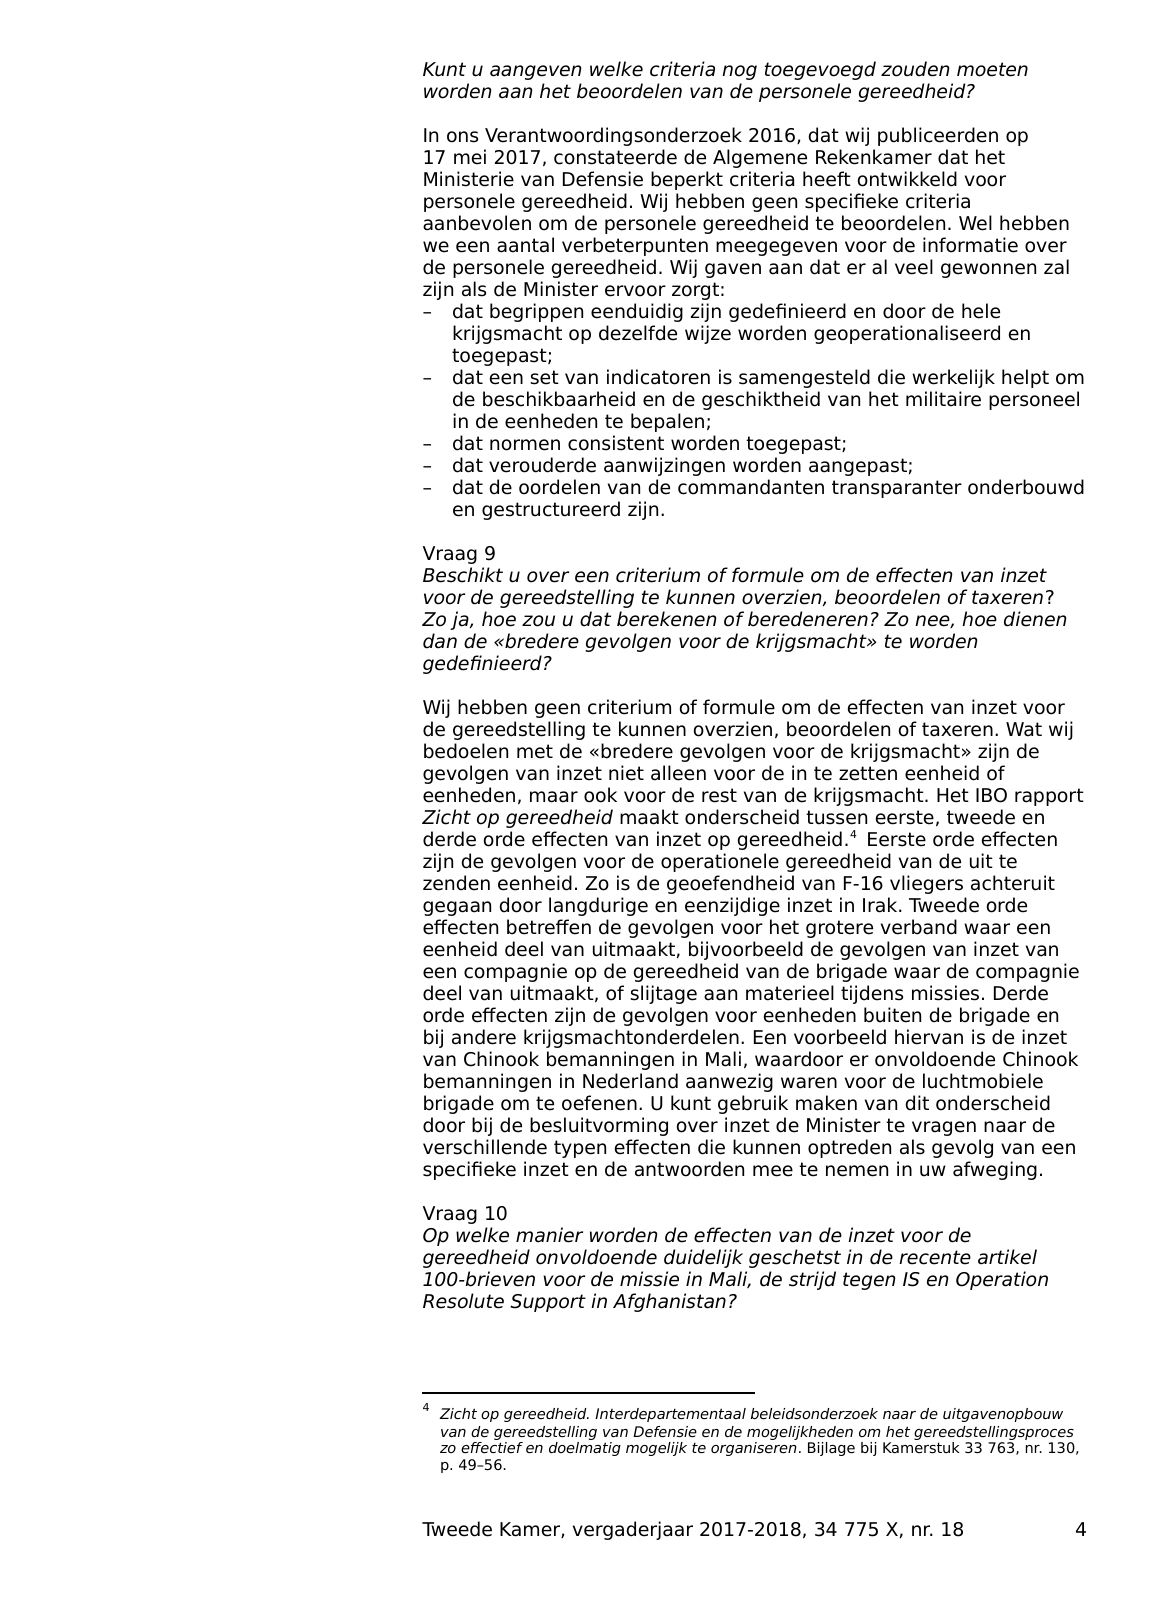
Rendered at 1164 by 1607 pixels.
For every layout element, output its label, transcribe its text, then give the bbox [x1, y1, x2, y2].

text – dat de oordelen van de commandanten transparanter onderbouwd en gestructureerd zijn. [422, 477, 1087, 521]
text – dat verouderde aanwijzingen worden aangepast; [422, 455, 1087, 477]
text Zicht op gereedheid. Interdepartementaal beleidsonderzoek naar de uitgavenopbouw van de gereedstelling van Defensie en de mogelijkheden om het gereedstellingsproces zo effectief en doelmatig mogelijk te organiseren. Bijlage bij Kamerstuk 33 763, nr. 130, p. 49–56. [422, 1402, 1087, 1474]
text Kunt u aangeven welke criteria nog toegevoegd zouden moeten worden aan het beoordelen van de personele gereedheid? [422, 59, 1087, 103]
text – dat normen consistent worden toegepast; [422, 433, 1087, 455]
text Op welke manier worden de effecten van de inzet voor de gereedheid onvoldoende duidelijk geschetst in de recente artikel 100-brieven voor de missie in Mali, de strijd tegen IS en Operation Resolute Support in Afghanistan? [422, 1225, 1087, 1313]
text – dat een set van indicatoren is samengesteld die werkelijk helpt om de beschikbaarheid en de geschiktheid van het militaire personeel in de eenheden te bepalen; [422, 367, 1087, 433]
text – dat begrippen eenduidig zijn gedefinieerd en door de hele krijgsmacht op dezelfde wijze worden geoperationaliseerd en toegepast; [422, 301, 1087, 367]
text Beschikt u over een criterium of formule om de effecten van inzet voor de gereedstelling te kunnen overzien, beoordelen of taxeren? Zo ja, hoe zou u dat berekenen of beredeneren? Zo nee, hoe dienen dan de «bredere gevolgen voor de krijgsmacht» te worden gedefinieerd? [422, 565, 1087, 675]
text In ons Verantwoordingsonderzoek 2016, dat wij publiceerden op 17 mei 2017, constateerde de Algemene Rekenkamer dat het Ministerie van Defensie beperkt criteria heeft ontwikkeld voor personele gereedheid. Wij hebben geen specifieke criteria aanbevolen om de personele gereedheid te beoordelen. Wel hebben we een aantal verbeterpunten meegegeven voor de informatie over de personele gereedheid. Wij gaven aan dat er al veel gewonnen zal zijn als de Minister ervoor zorgt: [422, 125, 1087, 301]
text Wij hebben geen criterium of formule om de effecten van inzet voor de gereedstelling te kunnen overzien, beoordelen of taxeren. Wat wij bedoelen met de «bredere gevolgen voor de krijgsmacht» zijn de gevolgen van inzet niet alleen voor de in te zetten eenheid of eenheden, maar ook voor de rest van de krijgsmacht. Het IBO rapport Zicht op gereedheid maakt onderscheid tussen eerste, tweede en derde orde effecten van inzet op gereedheid. Eerste orde effecten zijn de gevolgen voor de operationele gereedheid van de uit te zenden eenheid. Zo is de geoefendheid van F-16 vliegers achteruit gegaan door langdurige en eenzijdige inzet in Irak. Tweede orde effecten betreffen de gevolgen voor het grotere verband waar een eenheid deel van uitmaakt, bijvoorbeeld de gevolgen van inzet van een compagnie op de gereedheid van de brigade waar de compagnie deel van uitmaakt, of slijtage aan materieel tijdens missies. Derde orde effecten zijn de gevolgen voor eenheden buiten de brigade en bij andere krijgsmachtonderdelen. Een voorbeeld hiervan is de inzet van Chinook bemanningen in Mali, waardoor er onvoldoende Chinook bemanningen in Nederland aanwezig waren voor de luchtmobiele brigade om te oefenen. U kunt gebruik maken van dit onderscheid door bij de besluitvorming over inzet de Minister te vragen naar de verschillende typen effecten die kunnen optreden als gevolg van een specifieke inzet en de antwoorden mee te nemen in uw afweging. [422, 697, 1087, 1181]
text Vraag 9 [422, 543, 1087, 565]
text Vraag 10 [422, 1203, 1087, 1225]
